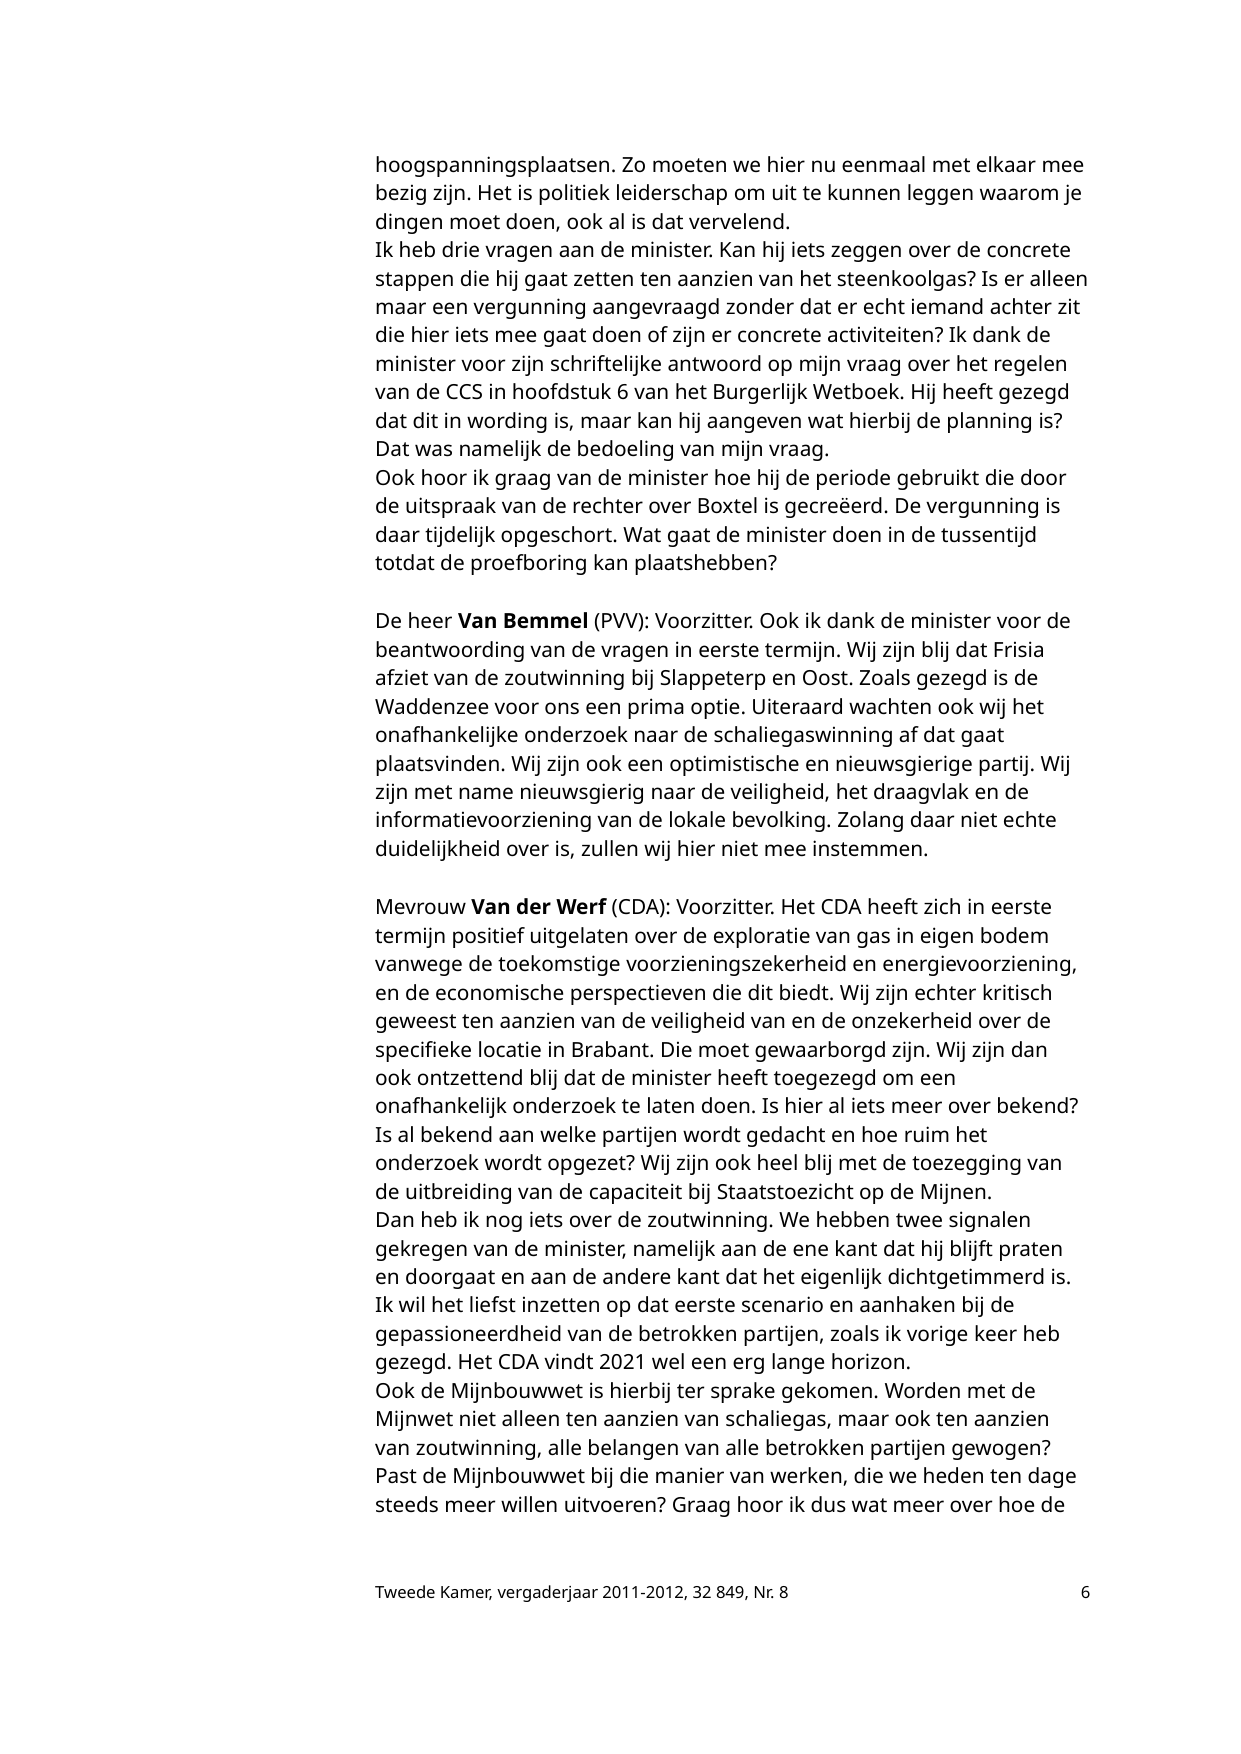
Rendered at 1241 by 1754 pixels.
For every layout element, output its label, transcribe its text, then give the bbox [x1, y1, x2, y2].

text De heer Van Bemmel (PVV): Voorzitter. Ook ik dank de minister voor de beantwoording van de vragen in eerste termijn. Wij zijn blij dat Frisia afziet van de zoutwinning bij Slappeterp en Oost. Zoals gezegd is de Waddenzee voor ons een prima optie. Uiteraard wachten ook wij het onafhankelijke onderzoek naar de schaliegaswinning af dat gaat plaatsvinden. Wij zijn ook een optimistische en nieuwsgierige partij. Wij zijn met name nieuwsgierig naar de veiligheid, het draagvlak en de informatievoorziening van de lokale bevolking. Zolang daar niet echte duidelijkheid over is, zullen wij hier niet mee instemmen. [375, 607, 1090, 862]
text Dan heb ik nog iets over de zoutwinning. We hebben twee signalen gekregen van de minister, namelijk aan de ene kant dat hij blijft praten en doorgaat en aan de andere kant dat het eigenlijk dichtgetimmerd is. Ik wil het liefst inzetten op dat eerste scenario en aanhaken bij de gepassioneerdheid van de betrokken partijen, zoals ik vorige keer heb gezegd. Het CDA vindt 2021 wel een erg lange horizon. [375, 1205, 1090, 1376]
text hoogspanningsplaatsen. Zo moeten we hier nu eenmaal met elkaar mee bezig zijn. Het is politiek leiderschap om uit te kunnen leggen waarom je dingen moet doen, ook al is dat vervelend. [375, 150, 1090, 235]
text Ook de Mijnbouwwet is hierbij ter sprake gekomen. Worden met de Mijnwet niet alleen ten aanzien van schaliegas, maar ook ten aanzien van zoutwinning, alle belangen van alle betrokken partijen gewogen? Past de Mijnbouwwet bij die manier van werken, die we heden ten dage steeds meer willen uitvoeren? Graag hoor ik dus wat meer over hoe de [375, 1376, 1090, 1518]
text Ik heb drie vragen aan de minister. Kan hij iets zeggen over de concrete stappen die hij gaat zetten ten aanzien van het steenkoolgas? Is er alleen maar een vergunning aangevraagd zonder dat er echt iemand achter zit die hier iets mee gaat doen of zijn er concrete activiteiten? Ik dank de minister voor zijn schriftelijke antwoord op mijn vraag over het regelen van de CCS in hoofdstuk 6 van het Burgerlijk Wetboek. Hij heeft gezegd dat dit in wording is, maar kan hij aangeven wat hierbij de planning is? Dat was namelijk de bedoeling van mijn vraag. [375, 235, 1090, 463]
text Ook hoor ik graag van de minister hoe hij de periode gebruikt die door de uitspraak van de rechter over Boxtel is gecreëerd. De vergunning is daar tijdelijk opgeschort. Wat gaat de minister doen in de tussentijd totdat de proefboring kan plaatshebben? [375, 463, 1090, 577]
text Mevrouw Van der Werf (CDA): Voorzitter. Het CDA heeft zich in eerste termijn positief uitgelaten over de exploratie van gas in eigen bodem vanwege de toekomstige voorzieningszekerheid en energievoorziening, en de economische perspectieven die dit biedt. Wij zijn echter kritisch geweest ten aanzien van de veiligheid van en de onzekerheid over de specifieke locatie in Brabant. Die moet gewaarborgd zijn. Wij zijn dan ook ontzettend blij dat de minister heeft toegezegd om een onafhankelijk onderzoek te laten doen. Is hier al iets meer over bekend? Is al bekend aan welke partijen wordt gedacht en hoe ruim het onderzoek wordt opgezet? Wij zijn ook heel blij met de toezegging van de uitbreiding van de capaciteit bij Staatstoezicht op de Mijnen. [375, 892, 1090, 1205]
